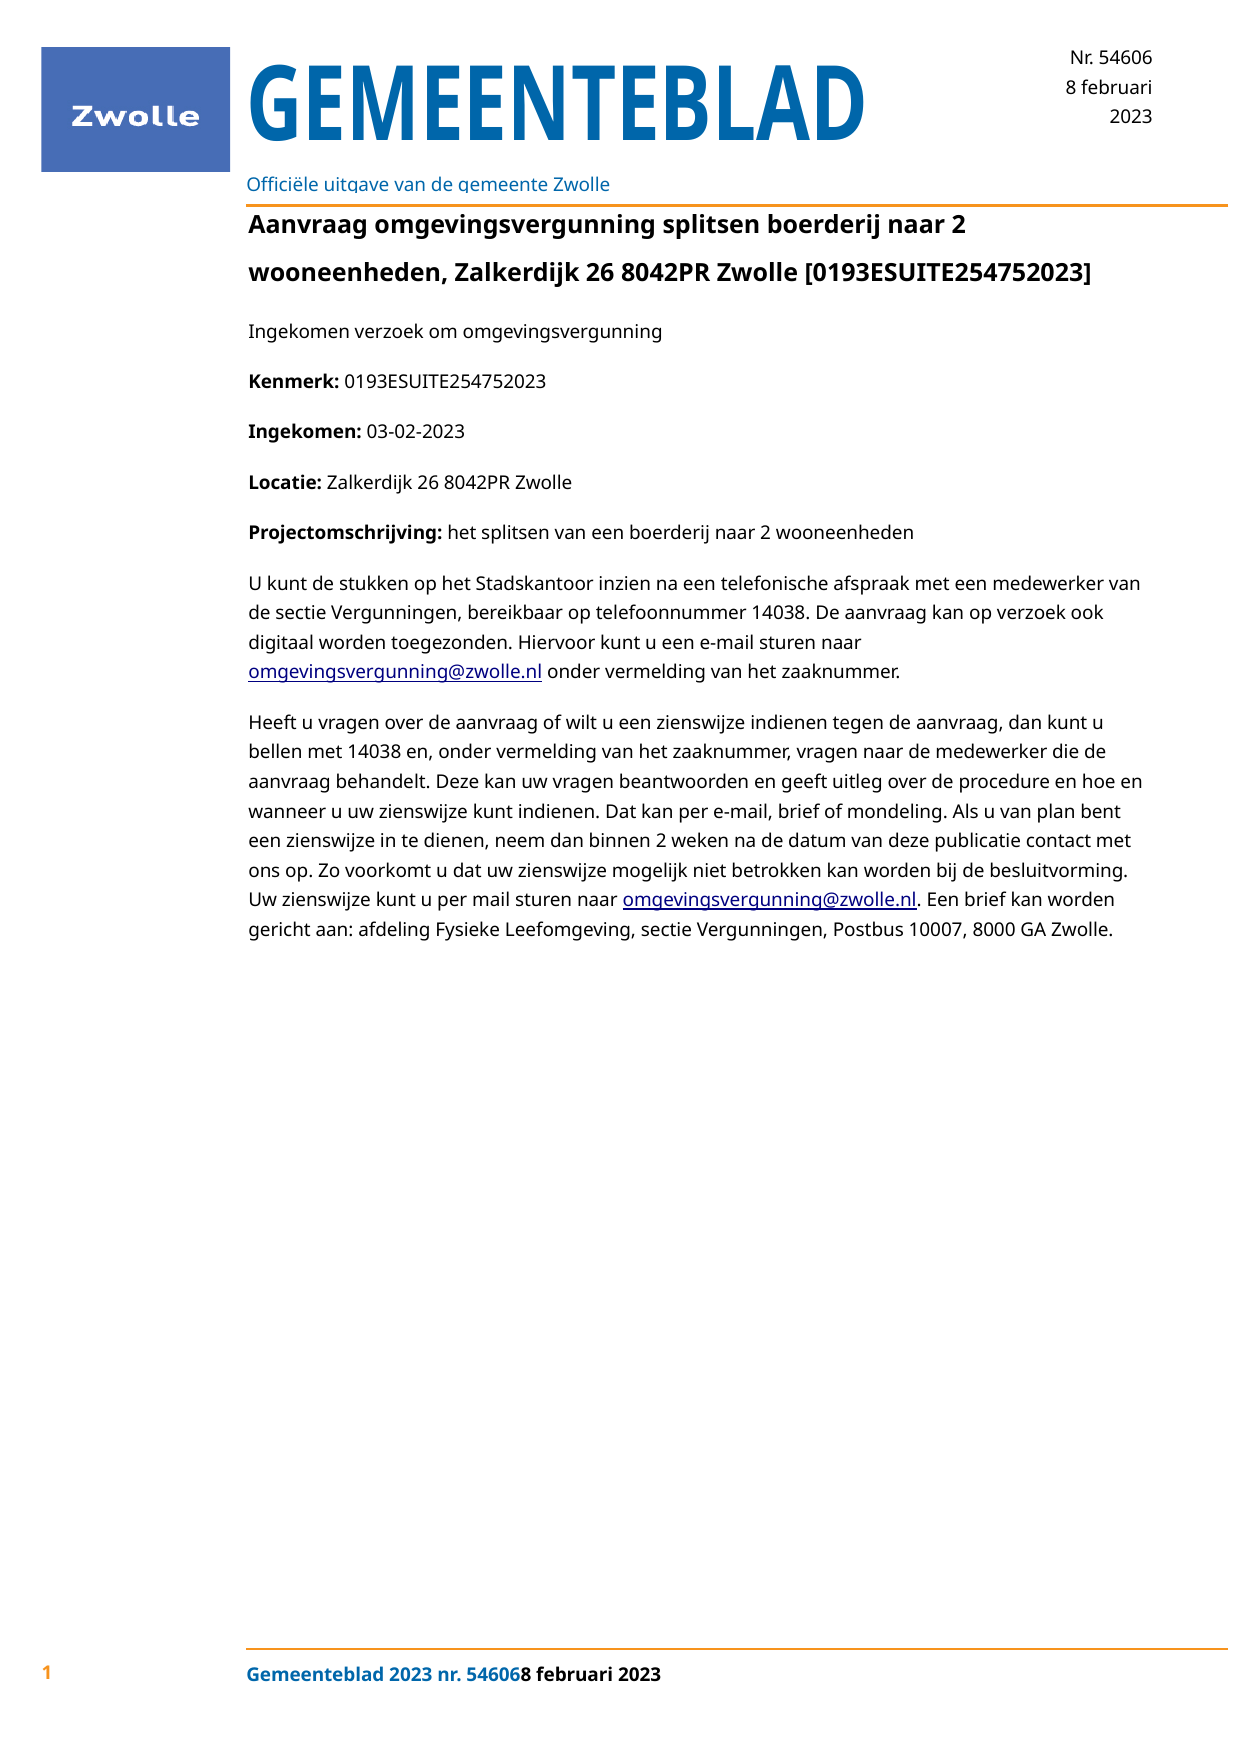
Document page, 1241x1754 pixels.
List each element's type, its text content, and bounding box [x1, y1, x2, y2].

text Aanvraag omgevingsvergunning splitsen boerderij naar 2 wooneenheden, Zalkerdijk 26 8042PR Zwolle [0193ESUITE254752023] [248, 207, 1152, 288]
text Ingekomen verzoek om omgevingsvergunning [248, 318, 1152, 344]
text Projectomschrijving: het splitsen van een boerderij naar 2 wooneenheden [248, 519, 1152, 545]
text U kunt de stukken op het Stadskantoor inzien na een telefonische afspraak met een medewerker van de sectie Vergunningen, bereikbaar op telefoonnummer 14038. De aanvraag kan op verzoek ook digitaal worden toegezonden. Hiervoor kunt u een e-mail sturen naar omgevingsvergunning@zwolle.nl onder vermelding van het zaaknummer. [248, 570, 1152, 684]
text Locatie: Zalkerdijk 26 8042PR Zwolle [248, 469, 1152, 495]
picture [41, 47, 231, 172]
text Kenmerk: 0193ESUITE254752023 [248, 368, 1152, 394]
text Heeft u vragen over de aanvraag of wilt u een zienswijze indienen tegen de aanvraag, dan kunt u bellen met 14038 en, onder vermelding van het zaaknummer, vragen naar de medewerker die de aanvraag behandelt. Deze kan uw vragen beantwoorden en geeft uitleg over de procedure en hoe en wanneer u uw zienswijze kunt indienen. Dat kan per e-mail, brief of mondeling. Als u van plan bent een zienswijze in te dienen, neem dan binnen 2 weken na de datum van deze publicatie contact met ons op. Zo voorkomt u dat uw zienswijze mogelijk niet betrokken kan worden bij de besluitvorming. Uw zienswijze kunt u per mail sturen naar omgevingsvergunning@zwolle.nl. Een brief kan worden gericht aan: afdeling Fysieke Leefomgeving, sectie Vergunningen, Postbus 10007, 8000 GA Zwolle. [248, 709, 1152, 942]
text Ingekomen: 03-02-2023 [248, 419, 1152, 444]
